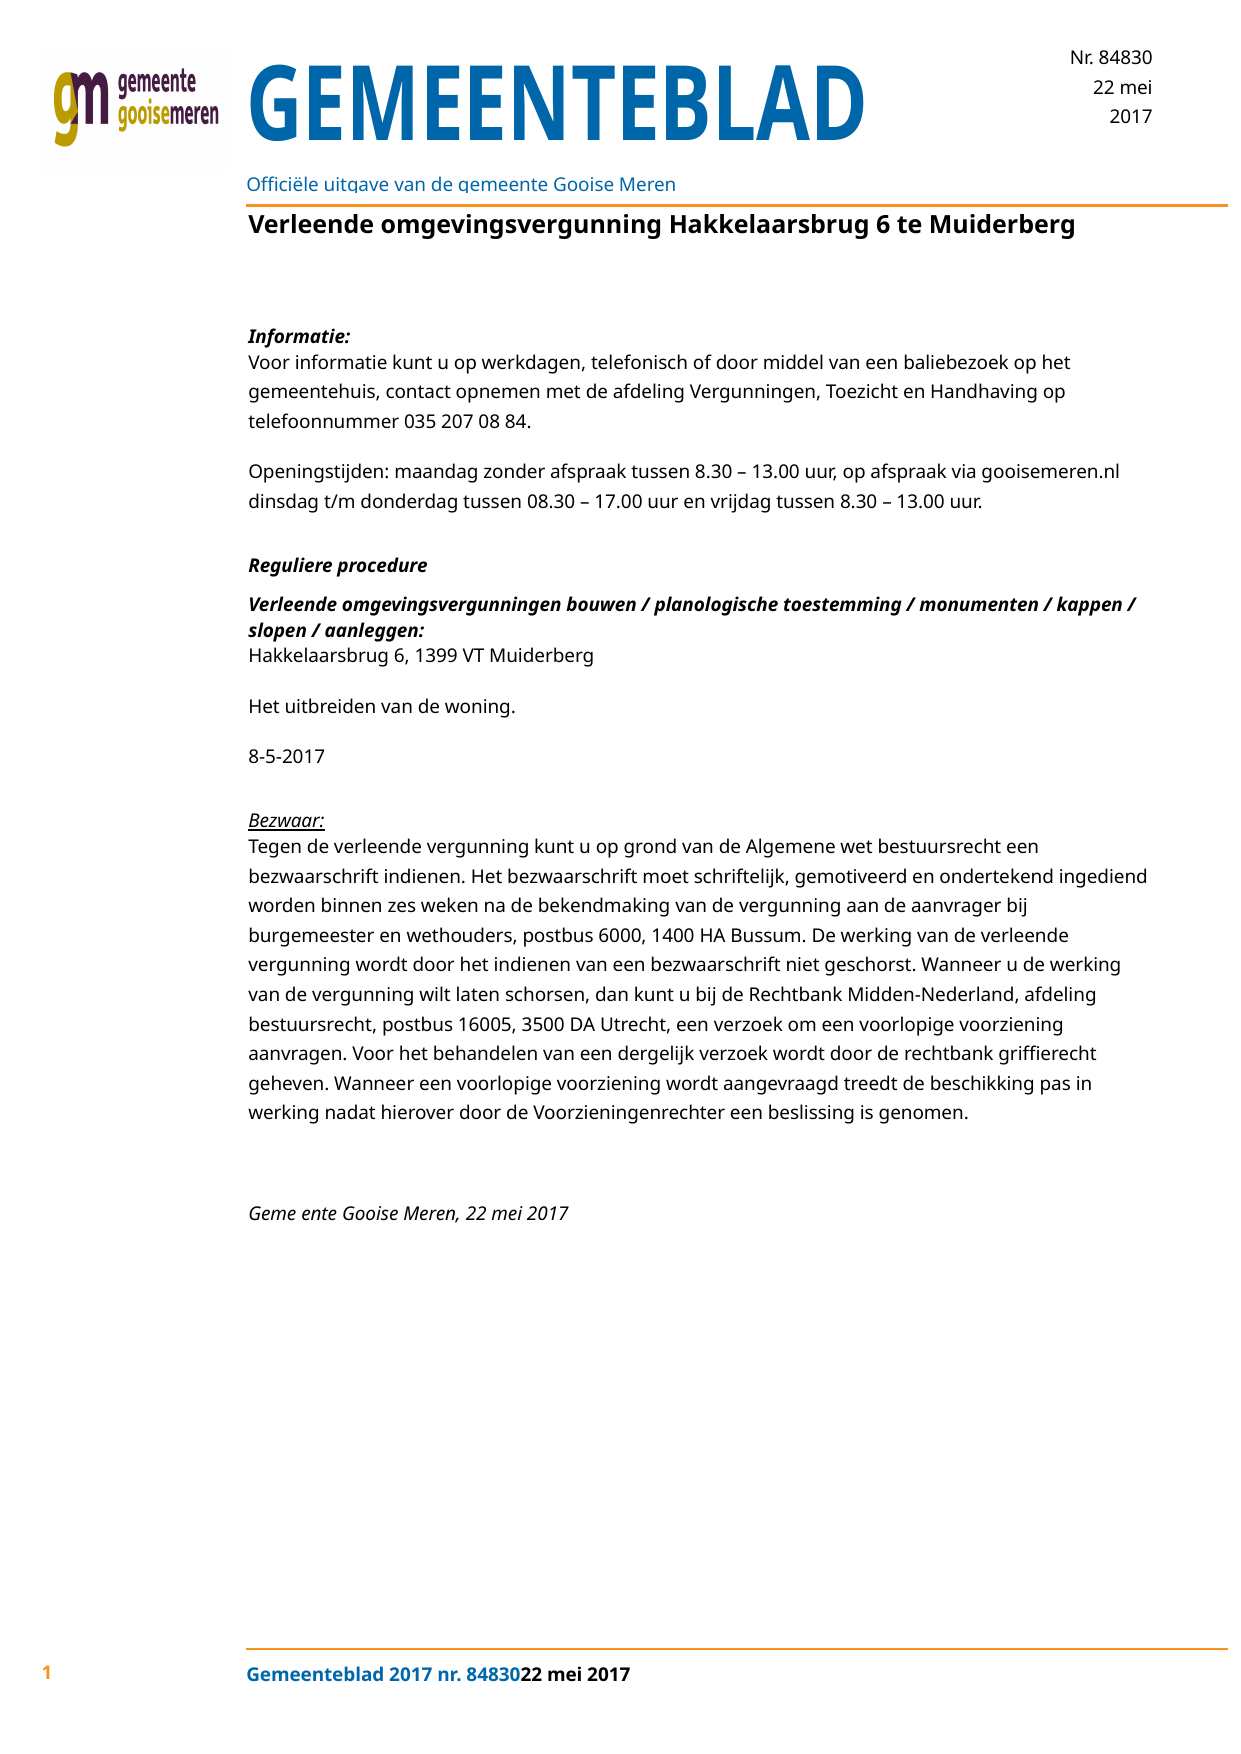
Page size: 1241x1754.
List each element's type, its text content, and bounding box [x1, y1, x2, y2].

text Het uitbreiden van de woning. [248, 693, 1152, 719]
text Voor informatie kunt u op werkdagen, telefonisch of door middel van een baliebezoek op het gemeentehuis, contact opnemen met de afdeling Vergunningen, Toezicht en Handhaving op telefoonnummer 035 207 08 84. [248, 349, 1152, 434]
picture [41, 47, 231, 172]
text Geme ente Gooise Meren, 22 mei 2017 [248, 1200, 1152, 1226]
text Informatie: [248, 323, 1152, 349]
text Verleende omgevingsvergunning Hakkelaarsbrug 6 te Muiderberg [248, 207, 1152, 241]
text Reguliere procedure [248, 552, 1152, 578]
text Hakkelaarsbrug 6, 1399 VT Muiderberg [248, 643, 1152, 668]
text 8-5-2017 [248, 743, 1152, 769]
text Openingstijden: maandag zonder afspraak tussen 8.30 – 13.00 uur, op afspraak via gooisemeren.nl dinsdag t/m donderdag tussen 08.30 – 17.00 uur en vrijdag tussen 8.30 – 13.00 uur. [248, 458, 1152, 514]
text Tegen de verleende vergunning kunt u op grond van de Algemene wet bestuursrecht een bezwaarschrift indienen. Het bezwaarschrift moet schriftelijk, gemotiveerd en ondertekend ingediend worden binnen zes weken na de bekendmaking van de vergunning aan de aanvrager bij burgemeester en wethouders, postbus 6000, 1400 HA Bussum. De werking van de verleende vergunning wordt door het indienen van een bezwaarschrift niet geschorst. Wanneer u de werking van de vergunning wilt laten schorsen, dan kunt u bij de Rechtbank Midden-Nederland, afdeling bestuursrecht, postbus 16005, 3500 DA Utrecht, een verzoek om een voorlopige voorziening aanvragen. Voor het behandelen van een dergelijk verzoek wordt door de rechtbank griffierecht geheven. Wanneer een voorlopige voorziening wordt aangevraagd treedt de beschikking pas in werking nadat hierover door de Voorzieningenrechter een beslissing is genomen. [248, 833, 1152, 1125]
text Verleende omgevingsvergunningen bouwen / planologische toestemming / monumenten / kappen / slopen / aanleggen: [248, 591, 1152, 643]
text Bezwaar: [248, 807, 1152, 833]
